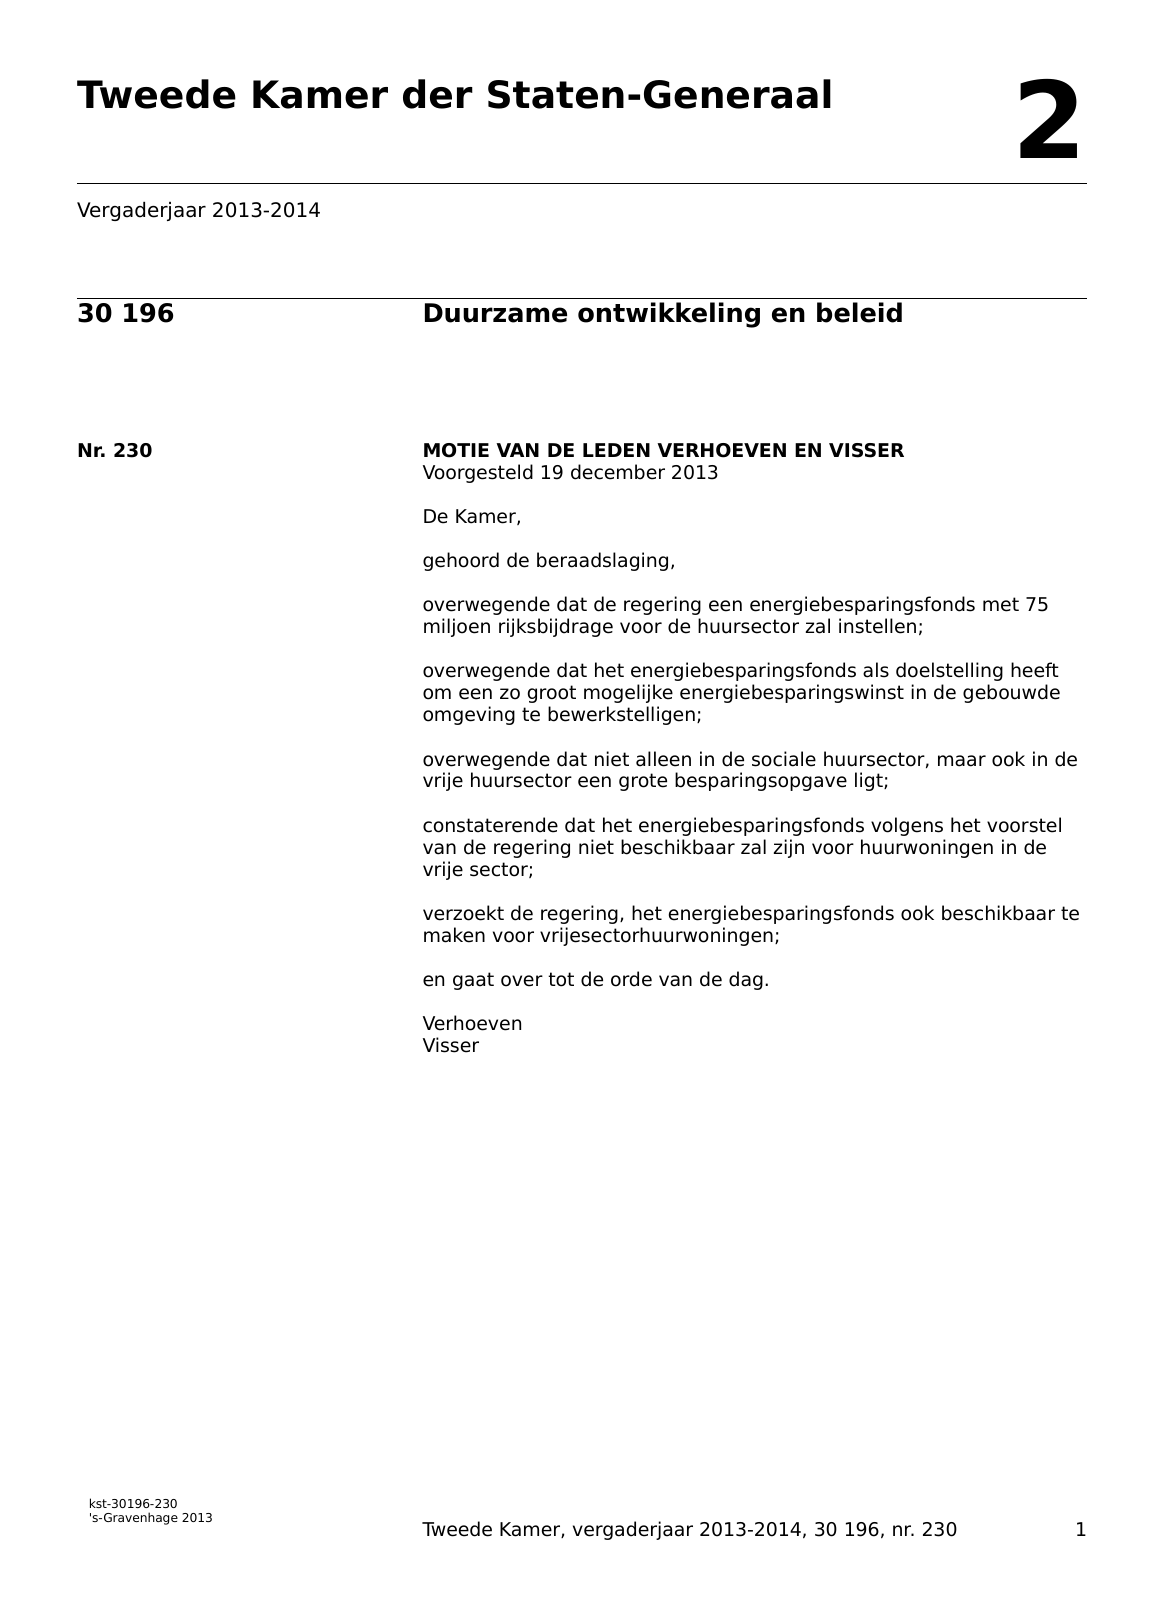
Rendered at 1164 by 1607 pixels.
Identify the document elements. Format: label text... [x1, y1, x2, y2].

table_header 2 [886, 59, 1087, 183]
text 's-Gravenhage 2013 [88, 1511, 323, 1525]
table_header Tweede Kamer der Staten-Generaal [77, 59, 886, 183]
subtitle 30 196 Duurzame ontwikkeling en beleid [77, 299, 1087, 329]
text overwegende dat niet alleen in de sociale huursector, maar ook in de vrije huursector een grote besparingsopgave ligt; [422, 748, 1087, 792]
text verzoekt de regering, het energiebesparingsfonds ook beschikbaar te maken voor vrijesectorhuurwoningen; [422, 903, 1087, 947]
text Visser [422, 1035, 1087, 1057]
text constaterende dat het energiebesparingsfonds volgens het voorstel van de regering niet beschikbaar zal zijn voor huurwoningen in de vrije sector; [422, 814, 1087, 881]
text Verhoeven [422, 1013, 1087, 1035]
text De Kamer, [422, 506, 1087, 528]
table_cell Vergaderjaar 2013-2014 [77, 184, 1087, 298]
text overwegende dat de regering een energiebesparingsfonds met 75 miljoen rijksbijdrage voor de huursector zal instellen; [422, 594, 1087, 638]
text overwegende dat het energiebesparingsfonds als doelstelling heeft om een zo groot mogelijke energiebesparingswinst in de gebouwde omgeving te bewerkstelligen; [422, 660, 1087, 726]
text en gaat over tot de orde van de dag. [422, 969, 1087, 991]
text kst-30196-230 [88, 1497, 323, 1511]
subtitle Nr. 230 MOTIE VAN DE LEDEN VERHOEVEN EN VISSER [77, 440, 1087, 462]
text Voorgesteld 19 december 2013 [422, 462, 1087, 484]
text gehoord de beraadslaging, [422, 550, 1087, 572]
